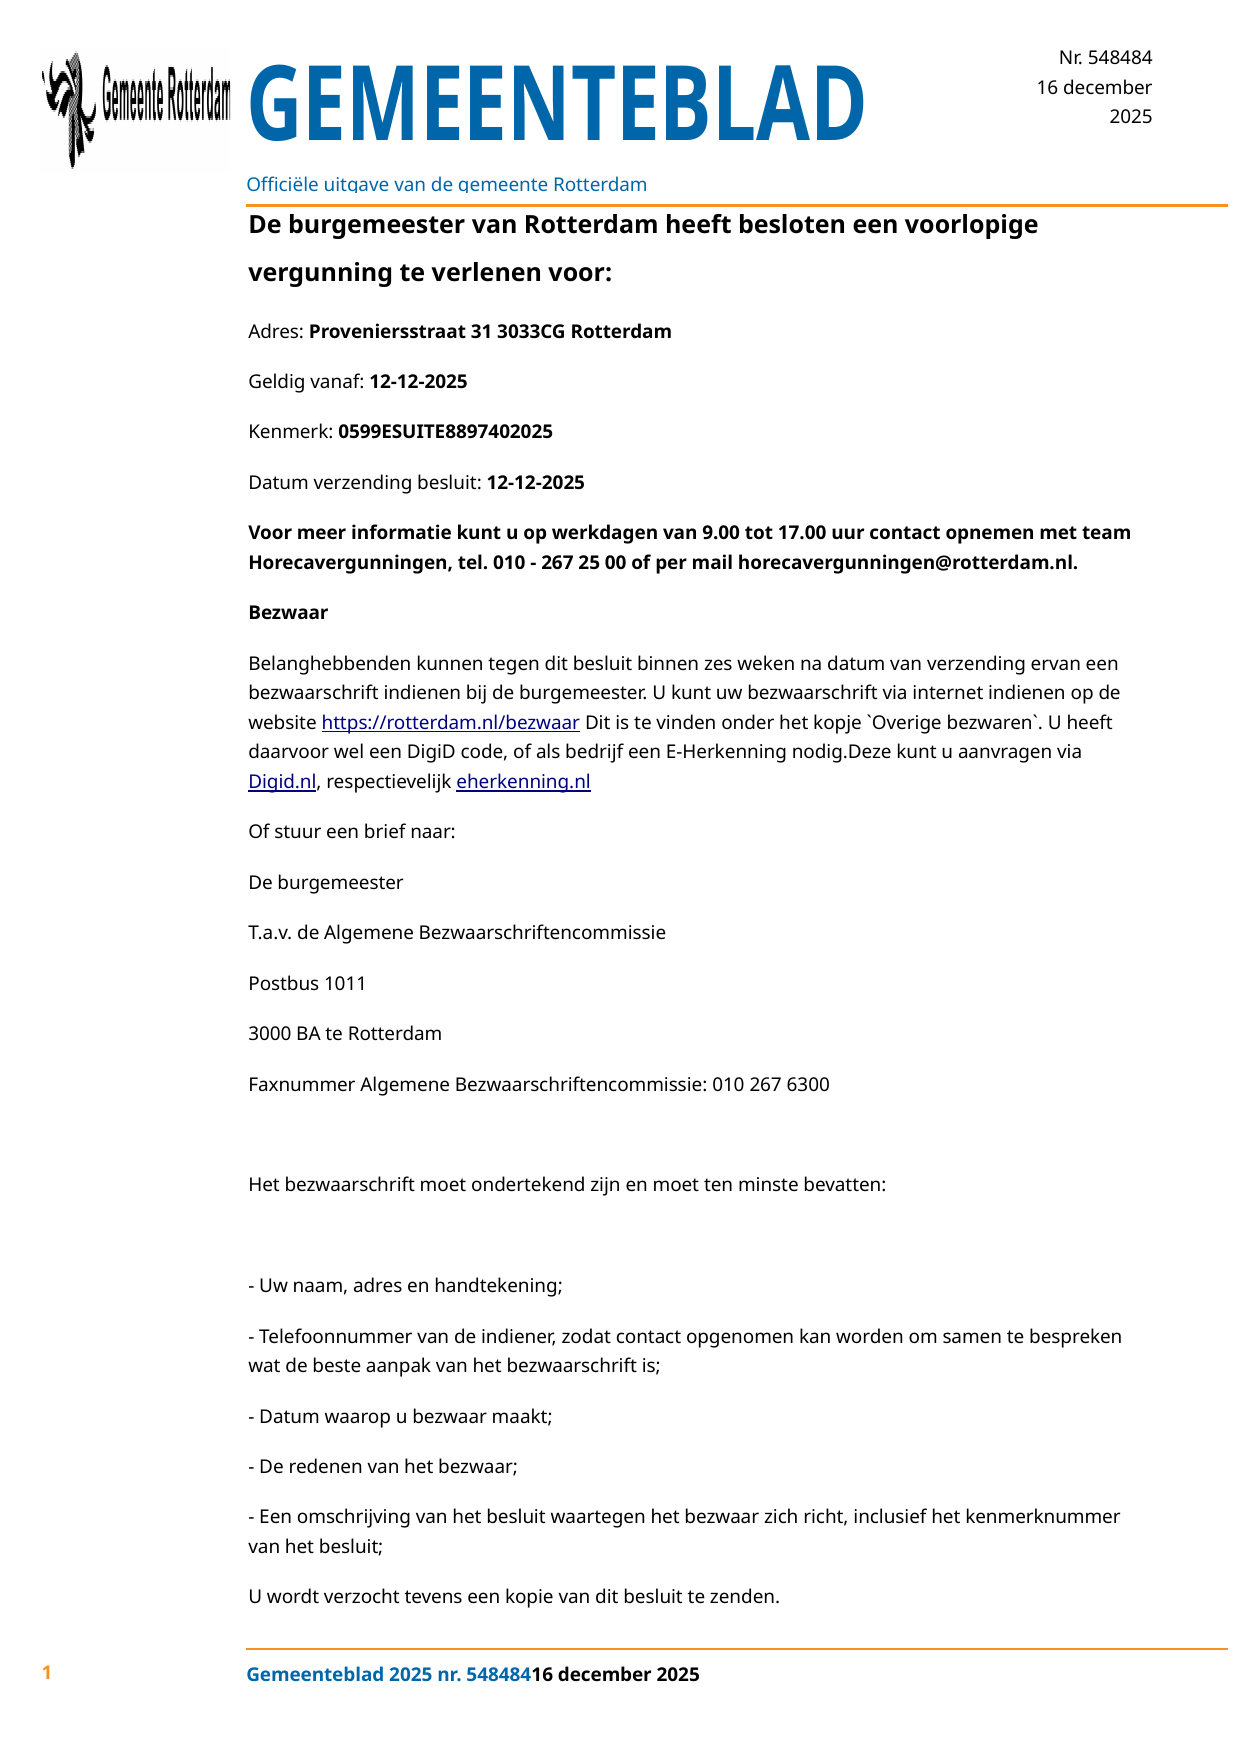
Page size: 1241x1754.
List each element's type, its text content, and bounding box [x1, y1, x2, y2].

text Geldig vanaf: 12-12-2025 [248, 368, 1152, 394]
text Het bezwaarschrift moet ondertekend zijn en moet ten minste bevatten: [248, 1172, 1152, 1197]
text 3000 BA te Rotterdam [248, 1020, 1152, 1046]
text - De redenen van het bezwaar; [248, 1453, 1152, 1479]
text De burgemeester [248, 869, 1152, 895]
picture [41, 47, 231, 172]
text - Telefoonnummer van de indiener, zodat contact opgenomen kan worden om samen te bespreken wat de beste aanpak van het bezwaarschrift is; [248, 1323, 1152, 1378]
text T.a.v. de Algemene Bezwaarschriftencommissie [248, 919, 1152, 945]
text Faxnummer Algemene Bezwaarschriftencommissie: 010 267 6300 [248, 1071, 1152, 1097]
text - Uw naam, adres en handtekening; [248, 1272, 1152, 1298]
text Postbus 1011 [248, 970, 1152, 996]
text U wordt verzocht tevens een kopie van dit besluit te zenden. [248, 1584, 1152, 1609]
text Bezwaar [248, 599, 1152, 625]
text Voor meer informatie kunt u op werkdagen van 9.00 tot 17.00 uur contact opnemen met team Horecavergunningen, tel. 010 - 267 25 00 of per mail horecavergunningen@rotterdam.nl. [248, 519, 1152, 575]
text Belanghebbenden kunnen tegen dit besluit binnen zes weken na datum van verzending ervan een bezwaarschrift indienen bij de burgemeester. U kunt uw bezwaarschrift via internet indienen op de website https://rotterdam.nl/bezwaar Dit is te vinden onder het kopje `Overige bezwaren`. U heeft daarvoor wel een DigiD code, of als bedrijf een E-Herkenning nodig.Deze kunt u aanvragen via Digid.nl, respectievelijk eherkenning.nl [248, 650, 1152, 794]
text Kenmerk: 0599ESUITE8897402025 [248, 419, 1152, 444]
text Adres: Proveniersstraat 31 3033CG Rotterdam [248, 318, 1152, 344]
text - Een omschrijving van het besluit waartegen het bezwaar zich richt, inclusief het kenmerknummer van het besluit; [248, 1504, 1152, 1559]
text Of stuur een brief naar: [248, 819, 1152, 844]
text De burgemeester van Rotterdam heeft besloten een voorlopige vergunning te verlenen voor: [248, 207, 1152, 288]
text - Datum waarop u bezwaar maakt; [248, 1403, 1152, 1429]
text Datum verzending besluit: 12-12-2025 [248, 469, 1152, 495]
